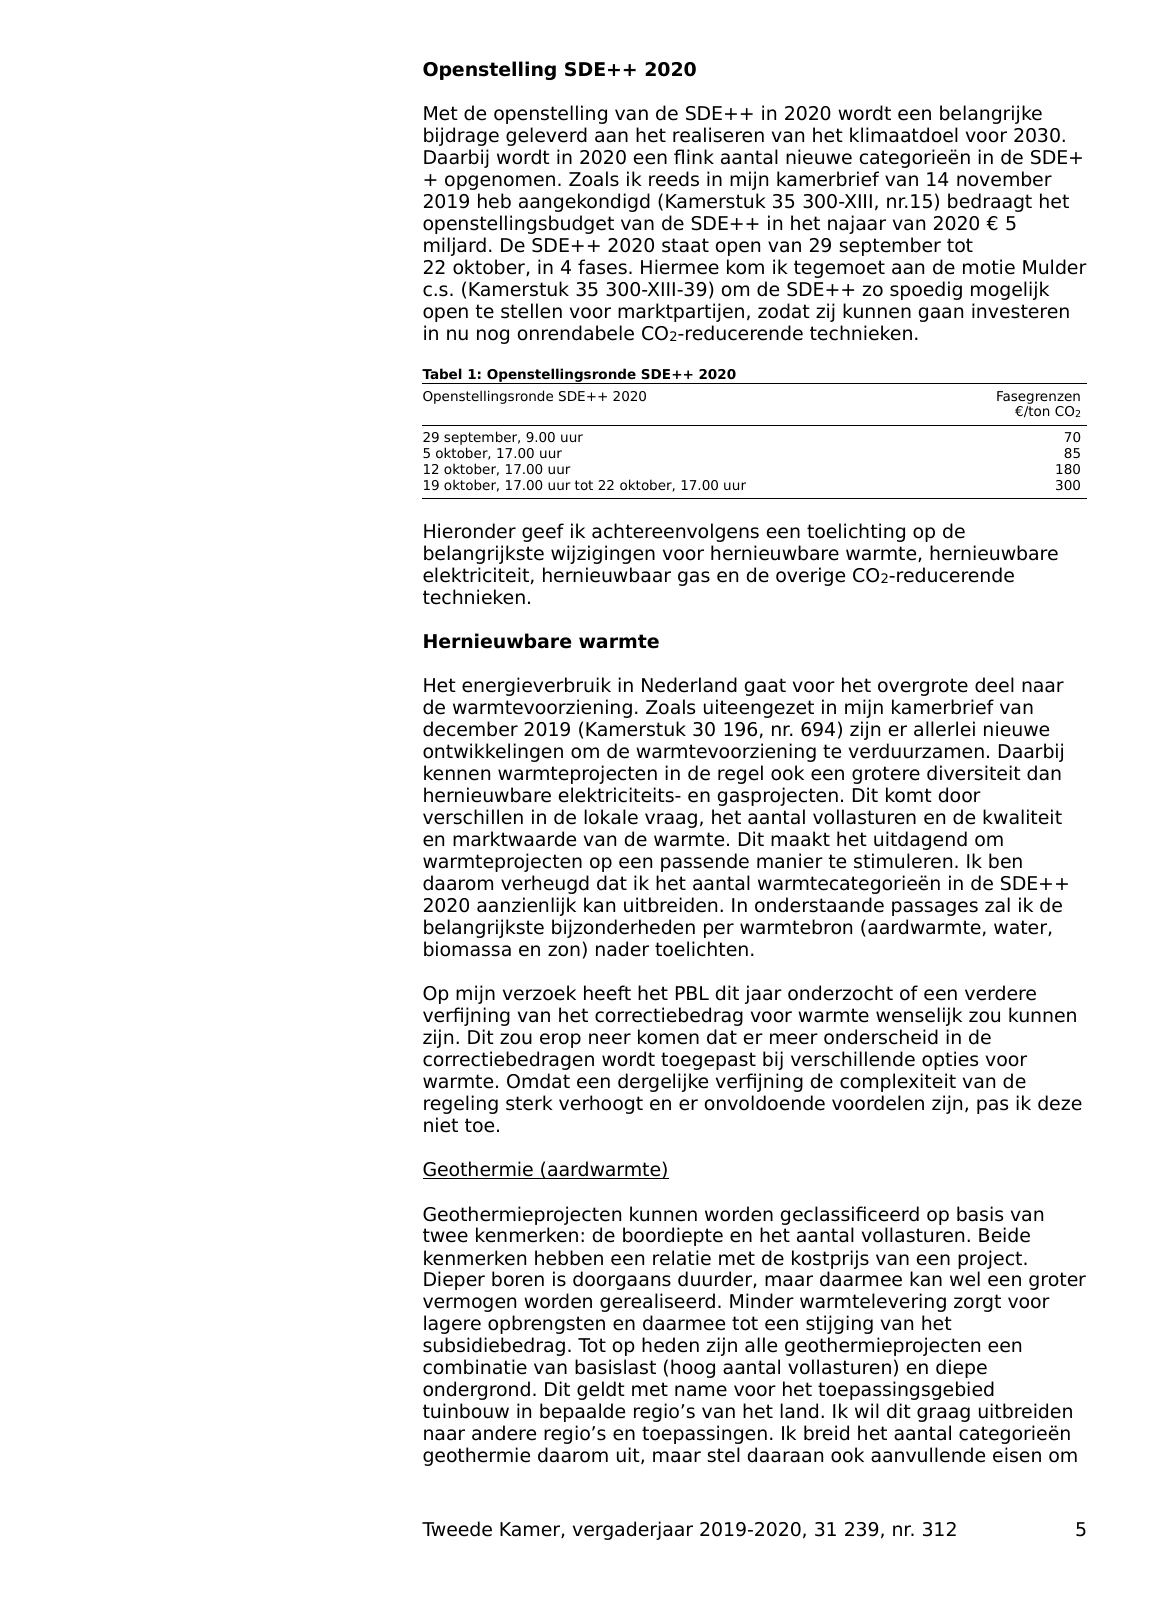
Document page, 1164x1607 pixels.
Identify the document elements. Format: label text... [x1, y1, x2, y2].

table_header Tabel 1: Openstellingsronde SDE++ 2020 [422, 367, 1087, 383]
table_cell Openstellingsronde SDE++ 2020 [422, 384, 954, 424]
text Hieronder geef ik achtereenvolgens een toelichting op de belangrijkste wijzigingen voor hernieuwbare warmte, hernieuwbare elektriciteit, hernieuwbaar gas en de overige CO2-reducerende technieken. [422, 521, 1087, 609]
subtitle Openstelling SDE++ 2020 [422, 59, 1087, 81]
text Geothermieprojecten kunnen worden geclassificeerd op basis van twee kenmerken: de boordiepte en het aantal vollasturen. Beide kenmerken hebben een relatie met de kostprijs van een project. Dieper boren is doorgaans duurder, maar daarmee kan wel een groter vermogen worden gerealiseerd. Minder warmtelevering zorgt voor lagere opbrengsten en daarmee tot een stijging van het subsidiebedrag. Tot op heden zijn alle geothermieprojecten een combinatie van basislast (hoog aantal vollasturen) en diepe ondergrond. Dit geldt met name voor het toepassingsgebied tuinbouw in bepaalde regio’s van het land. Ik wil dit graag uitbreiden naar andere regio’s en toepassingen. Ik breid het aantal categorieën geothermie daarom uit, maar stel daaraan ook aanvullende eisen om [422, 1203, 1087, 1467]
table_cell Fasegrenzen €/ton CO2 [954, 384, 1087, 424]
subtitle Geothermie (aardwarmte) [422, 1159, 1087, 1181]
table_cell 180 [954, 462, 1087, 477]
table_cell 85 [954, 446, 1087, 462]
table_cell 29 september, 9.00 uur [422, 426, 954, 446]
text Op mijn verzoek heeft het PBL dit jaar onderzocht of een verdere verfijning van het correctiebedrag voor warmte wenselijk zou kunnen zijn. Dit zou erop neer komen dat er meer onderscheid in de correctiebedragen wordt toegepast bij verschillende opties voor warmte. Omdat een dergelijke verfijning de complexiteit van de regeling sterk verhoogt en er onvoldoende voordelen zijn, pas ik deze niet toe. [422, 983, 1087, 1137]
table_cell 5 oktober, 17.00 uur [422, 446, 954, 462]
text Met de openstelling van de SDE++ in 2020 wordt een belangrijke bijdrage geleverd aan het realiseren van het klimaatdoel voor 2030. Daarbij wordt in 2020 een flink aantal nieuwe categorieën in de SDE++ opgenomen. Zoals ik reeds in mijn kamerbrief van 14 november 2019 heb aangekondigd (Kamerstuk 35 300-XIII, nr.15) bedraagt het openstellingsbudget van de SDE++ in het najaar van 2020 € 5 miljard. De SDE++ 2020 staat open van 29 september tot 22 oktober, in 4 fases. Hiermee kom ik tegemoet aan de motie Mulder c.s. (Kamerstuk 35 300-XIII-39) om de SDE++ zo spoedig mogelijk open te stellen voor marktpartijen, zodat zij kunnen gaan investeren in nu nog onrendabele CO2-reducerende technieken. [422, 103, 1087, 345]
table_cell 70 [954, 426, 1087, 446]
text Het energieverbruik in Nederland gaat voor het overgrote deel naar de warmtevoorziening. Zoals uiteengezet in mijn kamerbrief van december 2019 (Kamerstuk 30 196, nr. 694) zijn er allerlei nieuwe ontwikkelingen om de warmtevoorziening te verduurzamen. Daarbij kennen warmteprojecten in de regel ook een grotere diversiteit dan hernieuwbare elektriciteits- en gasprojecten. Dit komt door verschillen in de lokale vraag, het aantal vollasturen en de kwaliteit en marktwaarde van de warmte. Dit maakt het uitdagend om warmteprojecten op een passende manier te stimuleren. Ik ben daarom verheugd dat ik het aantal warmtecategorieën in de SDE++ 2020 aanzienlijk kan uitbreiden. In onderstaande passages zal ik de belangrijkste bijzonderheden per warmtebron (aardwarmte, water, biomassa en zon) nader toelichten. [422, 675, 1087, 961]
subtitle Hernieuwbare warmte [422, 631, 1087, 653]
table_cell 19 oktober, 17.00 uur tot 22 oktober, 17.00 uur [422, 478, 954, 498]
table_cell 300 [954, 478, 1087, 498]
table_cell 12 oktober, 17.00 uur [422, 462, 954, 477]
